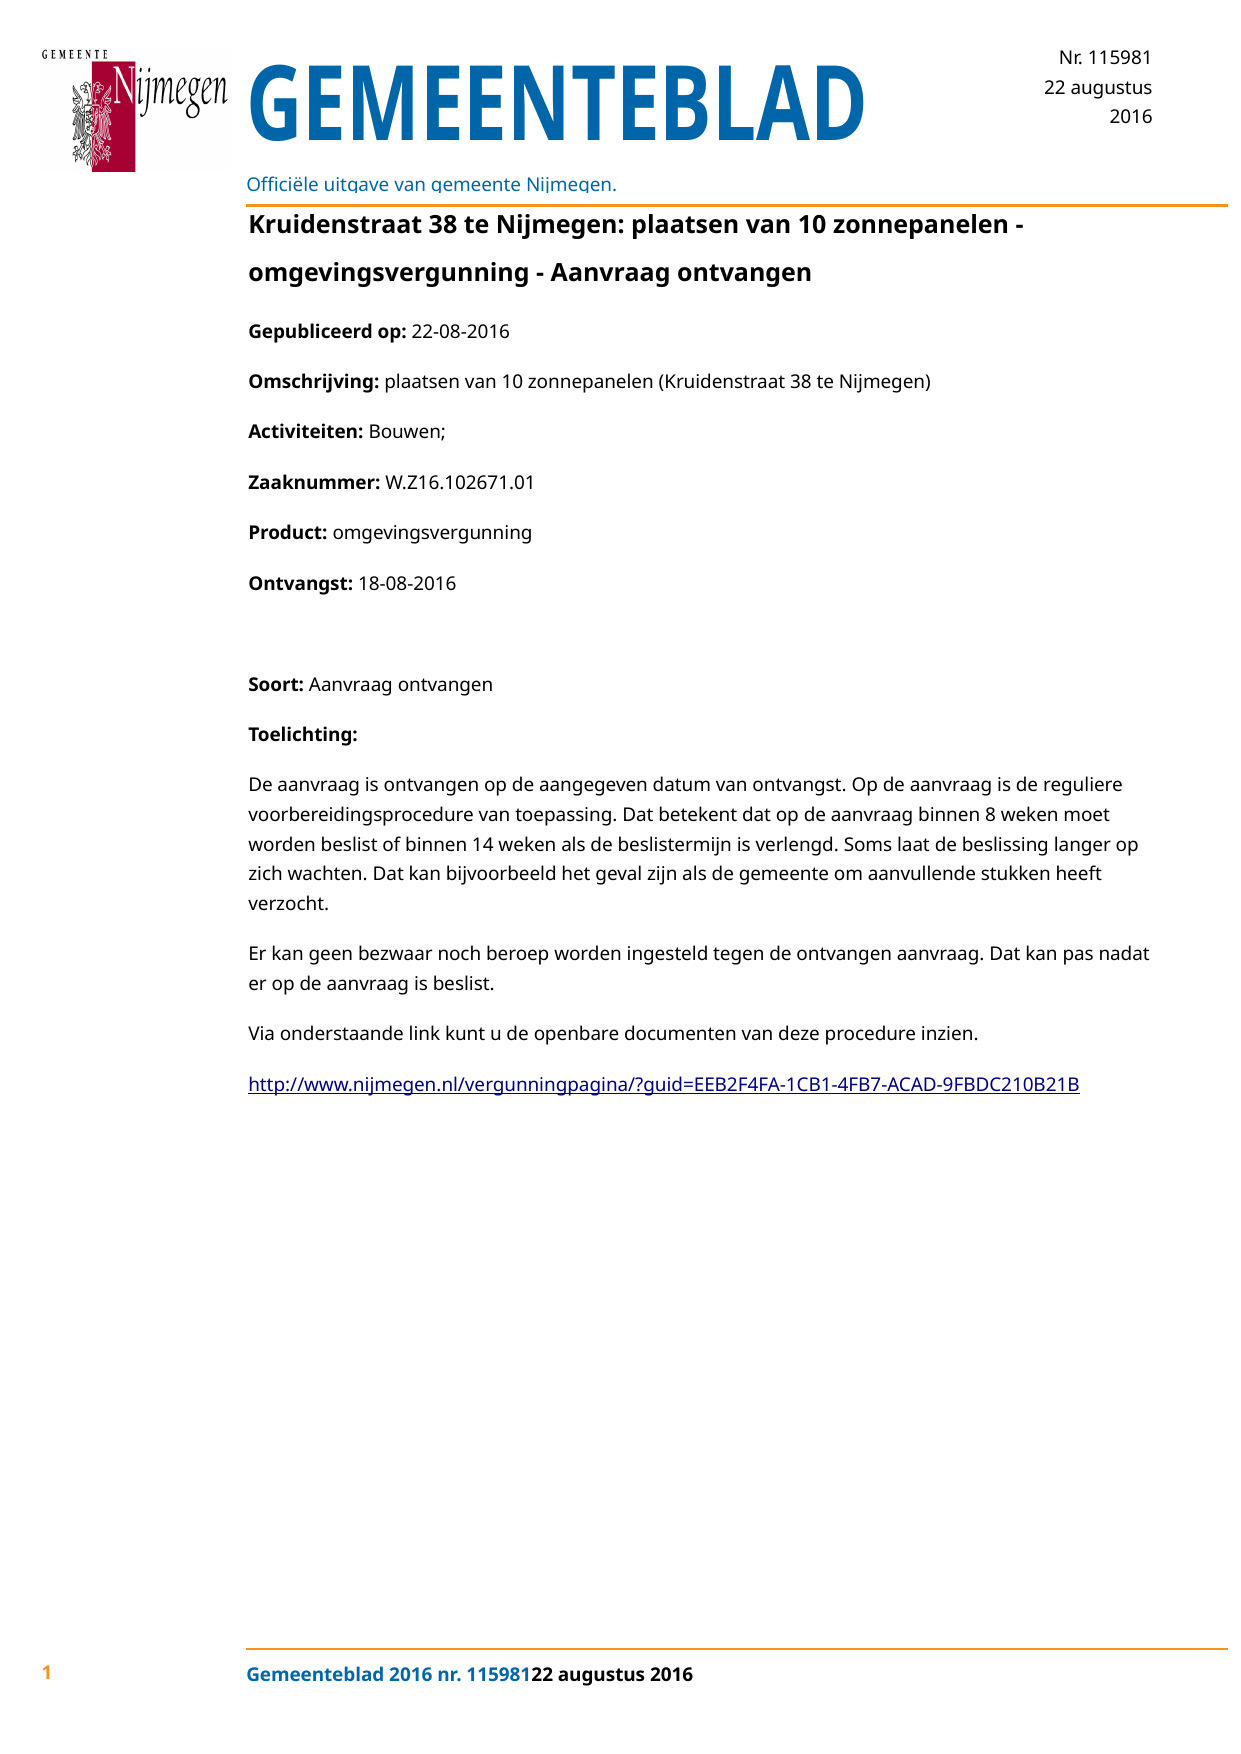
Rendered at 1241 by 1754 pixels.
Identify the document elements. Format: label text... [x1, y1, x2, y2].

text Soort: Aanvraag ontvangen [248, 671, 1152, 697]
text Er kan geen bezwaar noch beroep worden ingesteld tegen de ontvangen aanvraag. Dat kan pas nadat er op de aanvraag is beslist. [248, 940, 1152, 996]
text Via onderstaande link kunt u de openbare documenten van deze procedure inzien. [248, 1020, 1152, 1046]
text Omschrijving: plaatsen van 10 zonnepanelen (Kruidenstraat 38 te Nijmegen) [248, 368, 1152, 394]
text De aanvraag is ontvangen op de aangegeven datum van ontvangst. Op de aanvraag is de reguliere voorbereidingsprocedure van toepassing. Dat betekent dat op de aanvraag binnen 8 weken moet worden beslist of binnen 14 weken als de beslistermijn is verlengd. Soms laat de beslissing langer op zich wachten. Dat kan bijvoorbeeld het geval zijn als de gemeente om aanvullende stukken heeft verzocht. [248, 772, 1152, 916]
text Toelichting: [248, 721, 1152, 747]
text Kruidenstraat 38 te Nijmegen: plaatsen van 10 zonnepanelen - omgevingsvergunning - Aanvraag ontvangen [248, 207, 1152, 288]
text Product: omgevingsvergunning [248, 519, 1152, 545]
picture [41, 47, 231, 172]
text Zaaknummer: W.Z16.102671.01 [248, 469, 1152, 495]
text Gepubliceerd op: 22-08-2016 [248, 318, 1152, 344]
text Activiteiten: Bouwen; [248, 419, 1152, 444]
text Ontvangst: 18-08-2016 [248, 570, 1152, 596]
text http://www.nijmegen.nl/vergunningpagina/?guid=EEB2F4FA-1CB1-4FB7-ACAD-9FBDC210B21B [248, 1071, 1152, 1097]
